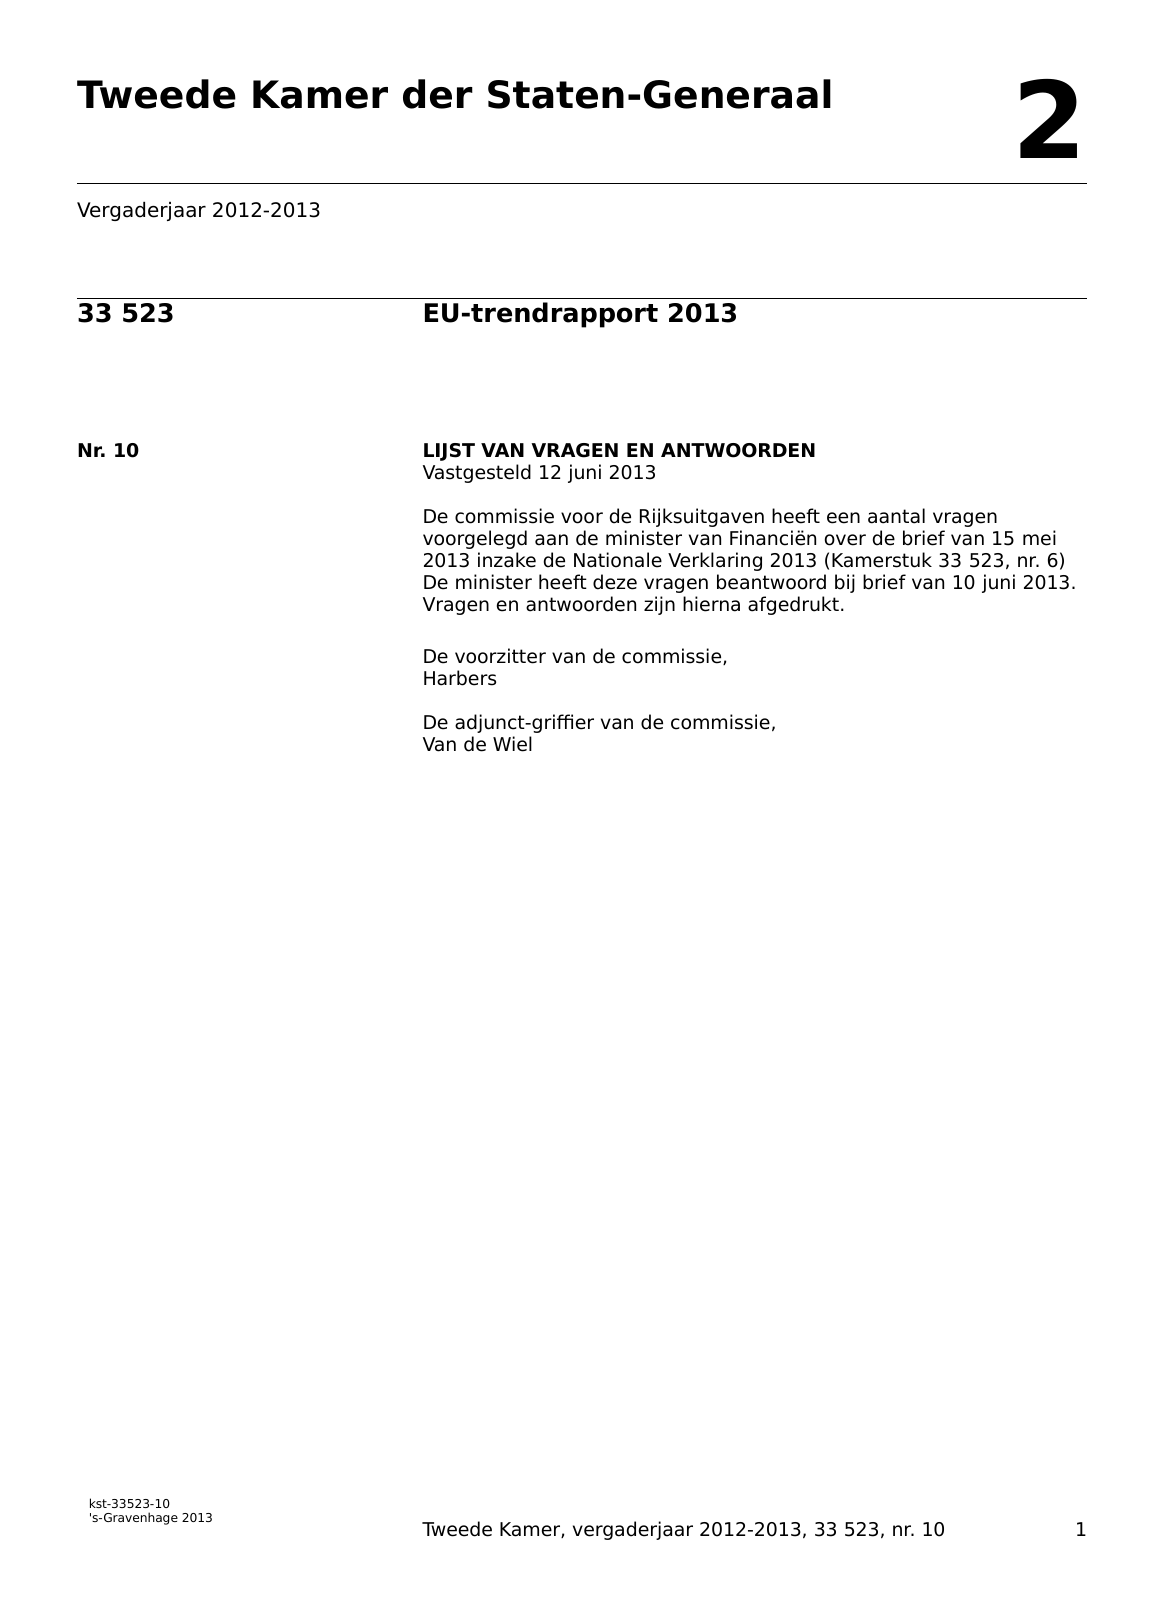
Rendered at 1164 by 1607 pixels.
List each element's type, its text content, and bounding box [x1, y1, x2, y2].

subtitle Nr. 10 LIJST VAN VRAGEN EN ANTWOORDEN [77, 440, 1087, 462]
subtitle 33 523 EU-trendrapport 2013 [77, 299, 1087, 329]
text De minister heeft deze vragen beantwoord bij brief van 10 juni 2013. Vragen en antwoorden zijn hierna afgedrukt. [422, 572, 1087, 616]
text De voorzitter van de commissie, Harbers [422, 646, 1087, 690]
text Vastgesteld 12 juni 2013 [422, 462, 1087, 484]
table_header Tweede Kamer der Staten-Generaal [77, 59, 886, 183]
text De adjunct-griffier van de commissie, Van de Wiel [422, 712, 1087, 756]
text kst-33523-10 [88, 1497, 323, 1511]
table_header 2 [886, 59, 1087, 183]
table_cell Vergaderjaar 2012-2013 [77, 184, 1087, 298]
text 's-Gravenhage 2013 [88, 1511, 323, 1525]
text De commissie voor de Rijksuitgaven heeft een aantal vragen voorgelegd aan de minister van Financiën over de brief van 15 mei 2013 inzake de Nationale Verklaring 2013 (Kamerstuk 33 523, nr. 6) [422, 506, 1087, 572]
